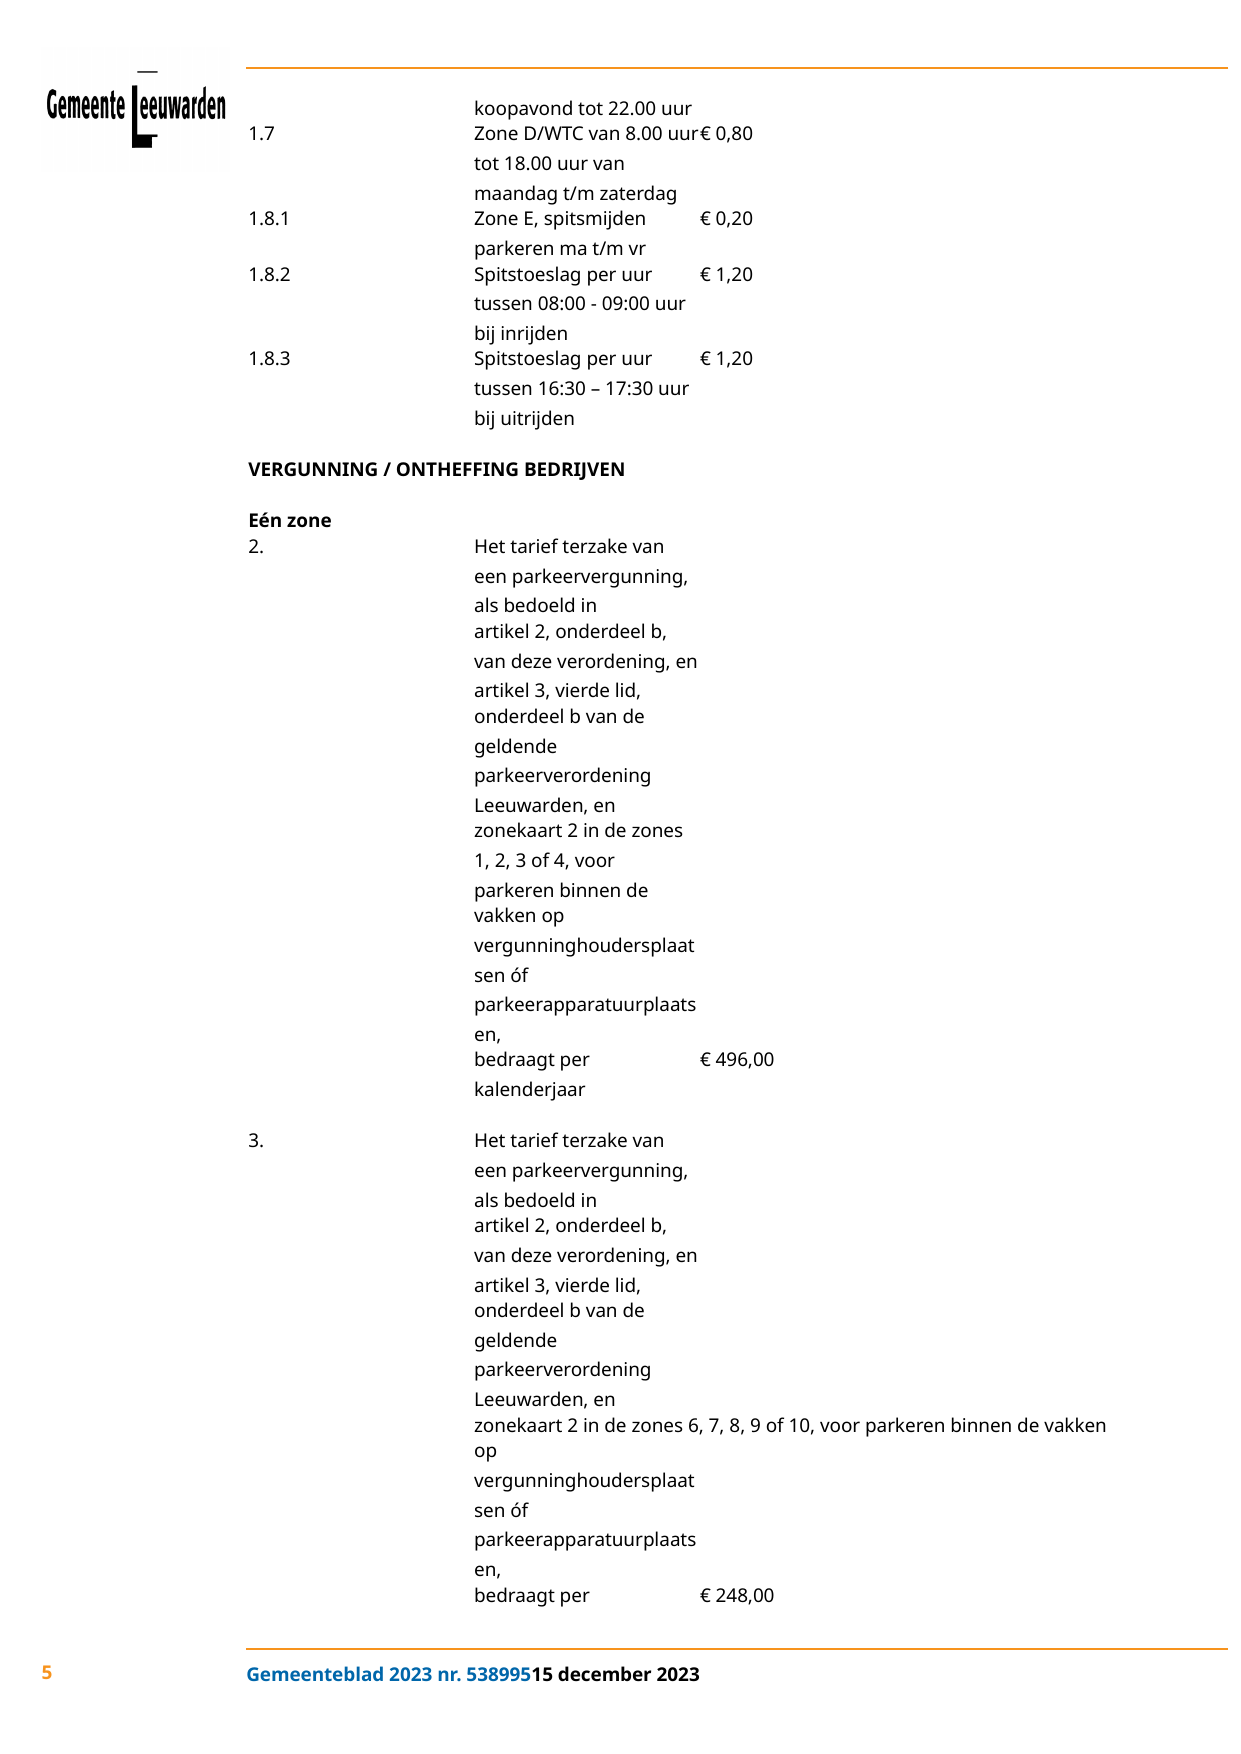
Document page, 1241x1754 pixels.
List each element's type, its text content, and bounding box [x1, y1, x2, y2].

table_cell [700, 1102, 926, 1128]
table_cell [248, 1298, 474, 1412]
table_cell [700, 1128, 926, 1213]
table_cell € 0,20 [700, 205, 926, 261]
table_cell € 0,80 [700, 121, 926, 205]
table_cell [700, 431, 926, 456]
table_cell Eén zone [248, 508, 700, 533]
table_cell [700, 1438, 926, 1582]
table_cell [700, 1213, 926, 1297]
table_cell [248, 1412, 474, 1438]
table_cell artikel 2, onderdeel b, van deze verordening, en artikel 3, vierde lid, [474, 618, 700, 703]
table_cell [700, 482, 926, 508]
table_cell [248, 431, 474, 456]
table_cell [248, 482, 474, 508]
table_cell [248, 618, 474, 703]
table_cell [248, 95, 474, 121]
table_cell 1.8.1 [248, 205, 474, 261]
table_cell [700, 456, 926, 482]
table_cell Zone D/WTC van 8.00 uur tot 18.00 uur van maandag t/m zaterdag [474, 121, 700, 205]
table_cell 1.7 [248, 121, 474, 205]
table_cell € 496,00 [700, 1047, 926, 1102]
table_cell [474, 431, 700, 456]
table_cell vakken op vergunninghoudersplaatsen óf parkeerapparatuurplaatsen, [474, 903, 700, 1047]
table_cell bedraagt per kalenderjaar [474, 1047, 700, 1102]
table_cell [700, 1298, 926, 1412]
table_cell zonekaart 2 in de zones 1, 2, 3 of 4, voor parkeren binnen de [474, 818, 700, 903]
table_cell VERGUNNING / ONTHEFFING BEDRIJVEN [248, 456, 700, 482]
table_cell [700, 508, 926, 533]
table_cell zonekaart 2 in de zones 6, 7, 8, 9 of 10, voor parkeren binnen de vakken [474, 1412, 1152, 1438]
table_cell [248, 818, 474, 903]
table_cell koopavond tot 22.00 uur [474, 95, 700, 121]
picture [41, 47, 231, 172]
table_cell [700, 903, 926, 1047]
table_cell [248, 703, 474, 818]
table_cell [248, 903, 474, 1047]
table_cell € 1,20 [700, 346, 926, 431]
table_cell bedraagt per [474, 1582, 700, 1607]
table_cell 3. [248, 1128, 474, 1213]
table_cell Spitstoeslag per uur tussen 16:30 – 17:30 uur bij uitrijden [474, 346, 700, 431]
table_cell artikel 2, onderdeel b, van deze verordening, en artikel 3, vierde lid, [474, 1213, 700, 1297]
table_cell [700, 618, 926, 703]
table_cell [700, 534, 926, 618]
table_cell [700, 703, 926, 818]
table_cell Zone E, spitsmijden parkeren ma t/m vr [474, 205, 700, 261]
table_cell 1.8.3 [248, 346, 474, 431]
table_cell onderdeel b van de geldende parkeerverordening Leeuwarden, en [474, 1298, 700, 1412]
table_cell op vergunninghoudersplaatsen óf parkeerapparatuurplaatsen, [474, 1438, 700, 1582]
table_cell [248, 1047, 474, 1102]
table_cell 1.8.2 [248, 261, 474, 346]
table_cell Het tarief terzake van een parkeervergunning, als bedoeld in [474, 1128, 700, 1213]
table_cell onderdeel b van de geldende parkeerverordening Leeuwarden, en [474, 703, 700, 818]
table_cell [248, 1438, 474, 1582]
table_cell [700, 818, 926, 903]
table_cell Spitstoeslag per uur tussen 08:00 - 09:00 uur bij inrijden [474, 261, 700, 346]
table_cell [700, 95, 926, 121]
table_cell [474, 1102, 700, 1128]
table_cell [474, 482, 700, 508]
table_cell [248, 1102, 474, 1128]
table_cell Het tarief terzake van een parkeervergunning, als bedoeld in [474, 534, 700, 618]
table_cell € 248,00 [700, 1582, 926, 1607]
table_cell € 1,20 [700, 261, 926, 346]
table_cell 2. [248, 534, 474, 618]
table_cell [248, 1213, 474, 1297]
table_cell [248, 1582, 474, 1607]
